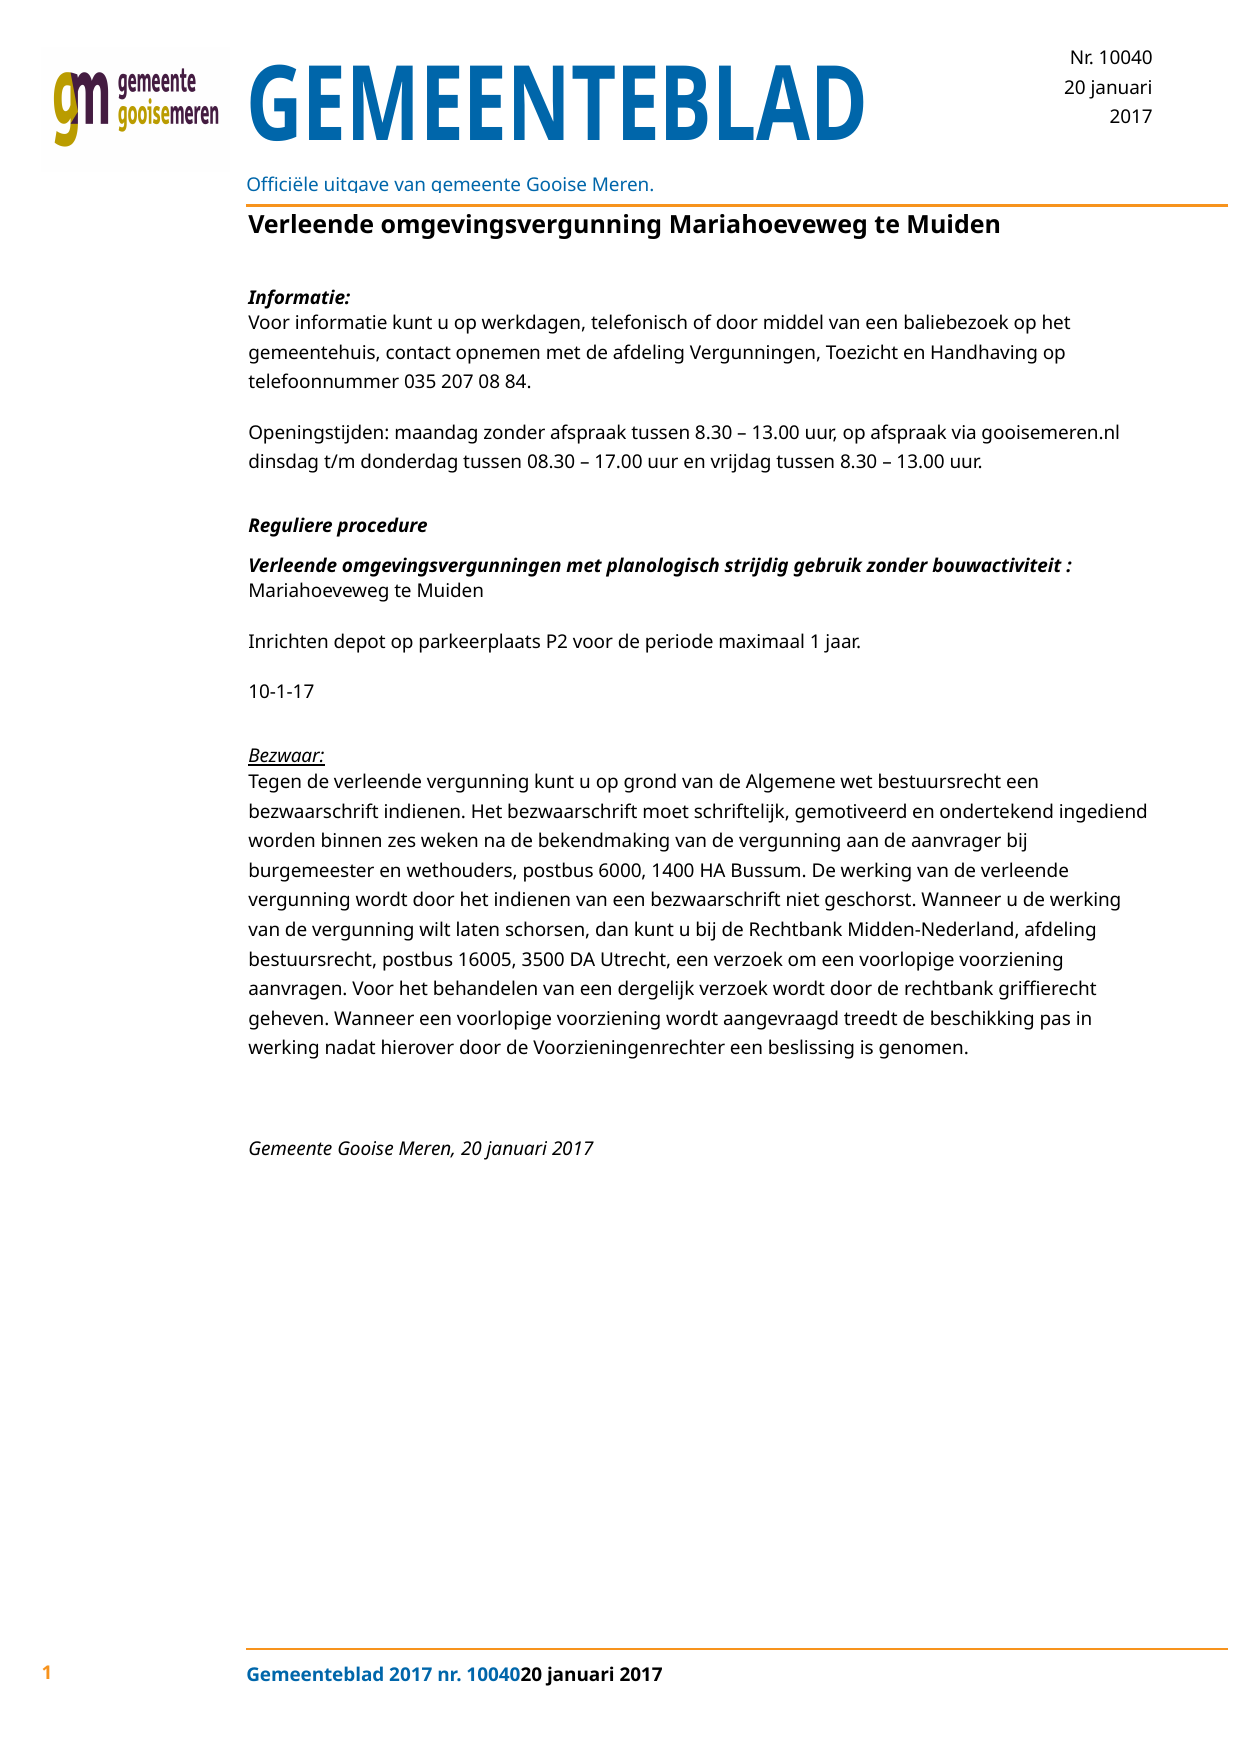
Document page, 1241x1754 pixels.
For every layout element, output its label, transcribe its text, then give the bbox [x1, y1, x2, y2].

text Voor informatie kunt u op werkdagen, telefonisch of door middel van een baliebezoek op het gemeentehuis, contact opnemen met de afdeling Vergunningen, Toezicht en Handhaving op telefoonnummer 035 207 08 84. [248, 309, 1152, 394]
text Inrichten depot op parkeerplaats P2 voor de periode maximaal 1 jaar. [248, 628, 1152, 654]
text Informatie: [248, 284, 1152, 309]
text Mariahoeveweg te Muiden [248, 578, 1152, 603]
text Bezwaar: [248, 742, 1152, 768]
text Reguliere procedure [248, 513, 1152, 538]
text Verleende omgevingsvergunning Mariahoeveweg te Muiden [248, 207, 1152, 241]
text Gemeente Gooise Meren, 20 januari 2017 [248, 1135, 1152, 1161]
text Openingstijden: maandag zonder afspraak tussen 8.30 – 13.00 uur, op afspraak via gooisemeren.nl dinsdag t/m donderdag tussen 08.30 – 17.00 uur en vrijdag tussen 8.30 – 13.00 uur. [248, 419, 1152, 474]
text Tegen de verleende vergunning kunt u op grond van de Algemene wet bestuursrecht een bezwaarschrift indienen. Het bezwaarschrift moet schriftelijk, gemotiveerd en ondertekend ingediend worden binnen zes weken na de bekendmaking van de vergunning aan de aanvrager bij burgemeester en wethouders, postbus 6000, 1400 HA Bussum. De werking van de verleende vergunning wordt door het indienen van een bezwaarschrift niet geschorst. Wanneer u de werking van de vergunning wilt laten schorsen, dan kunt u bij de Rechtbank Midden-Nederland, afdeling bestuursrecht, postbus 16005, 3500 DA Utrecht, een verzoek om een voorlopige voorziening aanvragen. Voor het behandelen van een dergelijk verzoek wordt door de rechtbank griffierecht geheven. Wanneer een voorlopige voorziening wordt aangevraagd treedt de beschikking pas in werking nadat hierover door de Voorzieningenrechter een beslissing is genomen. [248, 768, 1152, 1060]
picture [41, 47, 231, 172]
text 10-1-17 [248, 678, 1152, 704]
text Verleende omgevingsvergunningen met planologisch strijdig gebruik zonder bouwactiviteit : [248, 552, 1152, 578]
